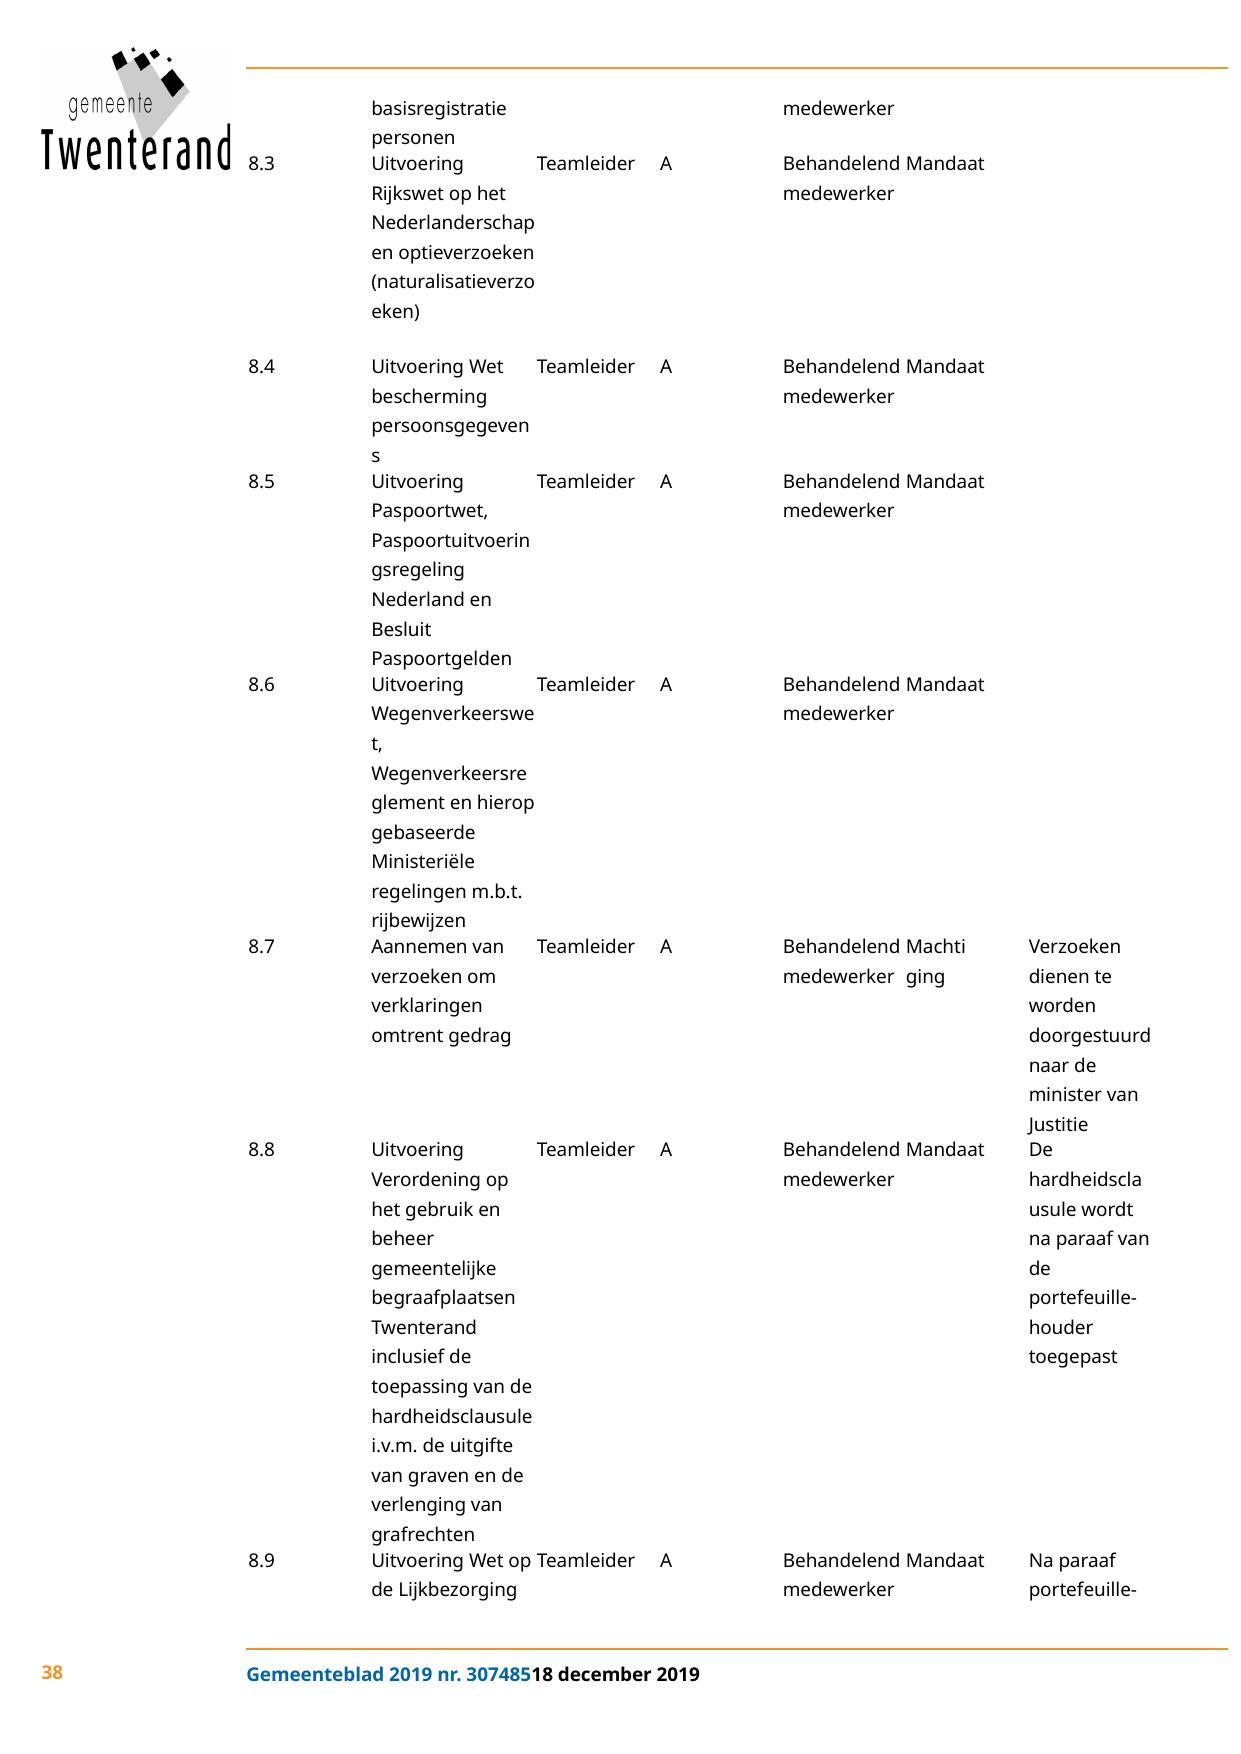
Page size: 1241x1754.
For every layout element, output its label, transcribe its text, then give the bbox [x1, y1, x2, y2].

table_cell Mandaat [906, 671, 1028, 933]
table_cell A [660, 671, 783, 933]
table_cell Behandelend medewerker [783, 934, 906, 1137]
table_cell Teamleider [537, 468, 660, 671]
table_cell [1029, 468, 1152, 671]
table_cell 8.3 [248, 150, 371, 353]
table_cell Teamleider [537, 353, 660, 468]
table_cell A [660, 150, 783, 353]
table_cell Mandaat [906, 1547, 1028, 1602]
table_cell [1029, 353, 1152, 468]
table_cell Behandelend medewerker [783, 1547, 906, 1602]
picture [41, 47, 231, 172]
table_cell 8.4 [248, 353, 371, 468]
table_cell Behandelend medewerker [783, 353, 906, 468]
table_cell [248, 95, 371, 150]
table_cell Teamleider [537, 934, 660, 1137]
table_cell 8.5 [248, 468, 371, 671]
table_cell Teamleider [537, 1137, 660, 1547]
table_cell [1029, 150, 1152, 353]
table_cell 8.9 [248, 1547, 371, 1602]
table_cell [660, 95, 783, 150]
table_cell 8.8 [248, 1137, 371, 1547]
table_cell Na paraaf portefeuille- [1029, 1547, 1152, 1602]
table_cell Behandelend medewerker [783, 150, 906, 353]
table_cell Uitvoering Rijkswet op het Nederlanderschap en optieverzoeken (naturalisatieverzoeken) [371, 150, 537, 353]
table_cell [1029, 95, 1152, 150]
table_cell Uitvoering Paspoortwet, Paspoortuitvoeringsregeling Nederland en Besluit Paspoortgelden [371, 468, 537, 671]
table_cell Verzoeken dienen te worden doorgestuurd naar de minister van Justitie [1029, 934, 1152, 1137]
table_cell Uitvoering Verordening op het gebruik en beheer gemeentelijke begraafplaatsen Twenterand inclusief de toepassing van de hardheidsclausule i.v.m. de uitgifte van graven en de verlenging van grafrechten [371, 1137, 537, 1547]
table_cell 8.6 [248, 671, 371, 933]
table_cell A [660, 1547, 783, 1602]
table_cell Behandelend medewerker [783, 671, 906, 933]
table_cell Machti ging [906, 934, 1028, 1137]
table_cell A [660, 468, 783, 671]
table_cell Mandaat [906, 1137, 1028, 1547]
table_cell [906, 95, 1028, 150]
table_cell A [660, 934, 783, 1137]
table_cell Mandaat [906, 150, 1028, 353]
table_cell basisregistratie personen [371, 95, 537, 150]
table_cell De hardheidsclausule wordt na paraaf van de portefeuille- houder toegepast [1029, 1137, 1152, 1547]
table_cell A [660, 1137, 783, 1547]
table_cell Behandelend medewerker [783, 468, 906, 671]
table_cell Teamleider [537, 1547, 660, 1602]
table_cell Uitvoering Wegenverkeerswet, Wegenverkeersreglement en hierop gebaseerde Ministeriële regelingen m.b.t. rijbewijzen [371, 671, 537, 933]
table_cell Uitvoering Wet op de Lijkbezorging [371, 1547, 537, 1602]
table_cell Mandaat [906, 353, 1028, 468]
table_cell Mandaat [906, 468, 1028, 671]
table_cell A [660, 353, 783, 468]
table_cell medewerker [783, 95, 906, 150]
table_cell Teamleider [537, 671, 660, 933]
table_cell Behandelend medewerker [783, 1137, 906, 1547]
table_cell Aannemen van verzoeken om verklaringen omtrent gedrag [371, 934, 537, 1137]
table_cell [1029, 671, 1152, 933]
table_cell Uitvoering Wet bescherming persoonsgegevens [371, 353, 537, 468]
table_cell 8.7 [248, 934, 371, 1137]
table_cell Teamleider [537, 150, 660, 353]
table_cell [537, 95, 660, 150]
